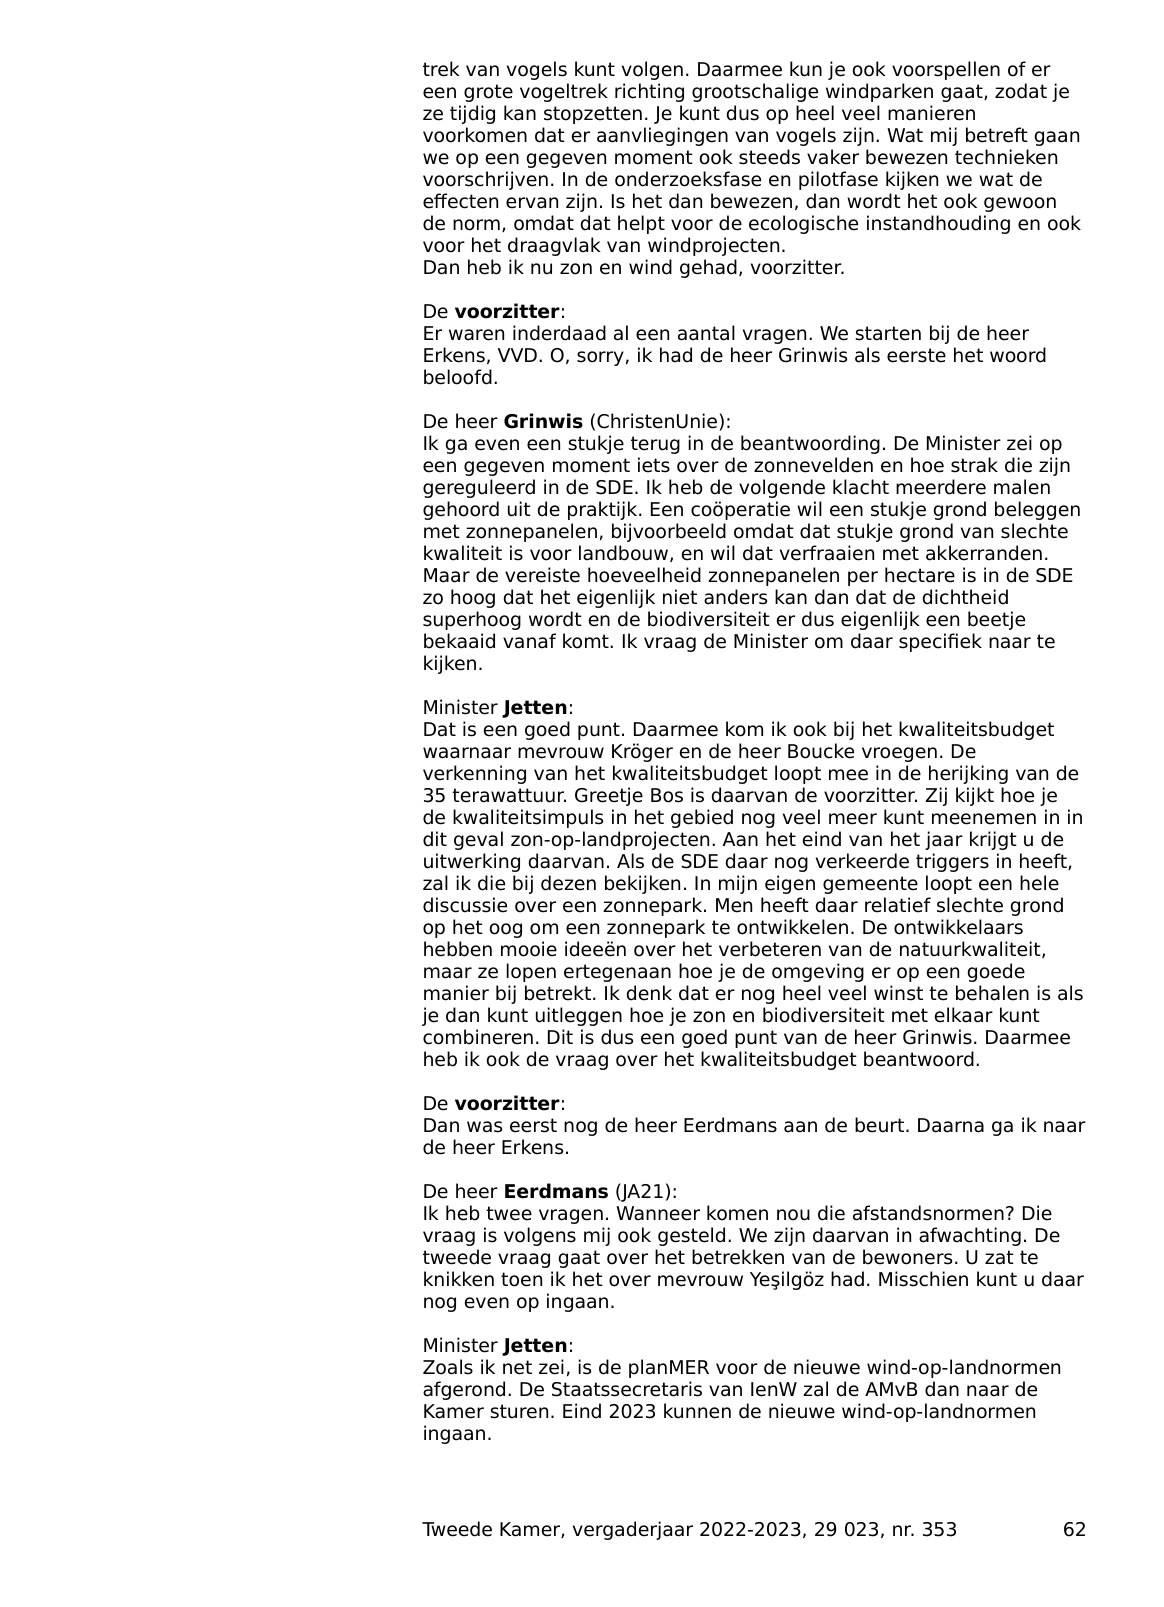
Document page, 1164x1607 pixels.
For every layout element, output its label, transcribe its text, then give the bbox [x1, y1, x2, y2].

text Zoals ik net zei, is de planMER voor de nieuwe wind-op-landnormen afgerond. De Staatssecretaris van IenW zal de AMvB dan naar de Kamer sturen. Eind 2023 kunnen de nieuwe wind-op-landnormen ingaan. [422, 1357, 1087, 1445]
text Minister Jetten: [422, 1335, 1087, 1357]
text Minister Jetten: [422, 697, 1087, 719]
text De voorzitter: [422, 301, 1087, 323]
text Er waren inderdaad al een aantal vragen. We starten bij de heer Erkens, VVD. O, sorry, ik had de heer Grinwis als eerste het woord beloofd. [422, 323, 1087, 389]
text Dan heb ik nu zon en wind gehad, voorzitter. [422, 257, 1087, 279]
text De heer Grinwis (ChristenUnie): [422, 411, 1087, 433]
text De voorzitter: [422, 1093, 1087, 1115]
text Dat is een goed punt. Daarmee kom ik ook bij het kwaliteitsbudget waarnaar mevrouw Kröger en de heer Boucke vroegen. De verkenning van het kwaliteitsbudget loopt mee in de herijking van de 35 terawattuur. Greetje Bos is daarvan de voorzitter. Zij kijkt hoe je de kwaliteitsimpuls in het gebied nog veel meer kunt meenemen in in dit geval zon-op-landprojecten. Aan het eind van het jaar krijgt u de uitwerking daarvan. Als de SDE daar nog verkeerde triggers in heeft, zal ik die bij dezen bekijken. In mijn eigen gemeente loopt een hele discussie over een zonnepark. Men heeft daar relatief slechte grond op het oog om een zonnepark te ontwikkelen. De ontwikkelaars hebben mooie ideeën over het verbeteren van de natuurkwaliteit, maar ze lopen ertegenaan hoe je de omgeving er op een goede manier bij betrekt. Ik denk dat er nog heel veel winst te behalen is als je dan kunt uitleggen hoe je zon en biodiversiteit met elkaar kunt combineren. Dit is dus een goed punt van de heer Grinwis. Daarmee heb ik ook de vraag over het kwaliteitsbudget beantwoord. [422, 719, 1087, 1071]
text trek van vogels kunt volgen. Daarmee kun je ook voorspellen of er een grote vogeltrek richting grootschalige windparken gaat, zodat je ze tijdig kan stopzetten. Je kunt dus op heel veel manieren voorkomen dat er aanvliegingen van vogels zijn. Wat mij betreft gaan we op een gegeven moment ook steeds vaker bewezen technieken voorschrijven. In de onderzoeksfase en pilotfase kijken we wat de effecten ervan zijn. Is het dan bewezen, dan wordt het ook gewoon de norm, omdat dat helpt voor de ecologische instandhouding en ook voor het draagvlak van windprojecten. [422, 59, 1087, 257]
text Ik ga even een stukje terug in de beantwoording. De Minister zei op een gegeven moment iets over de zonnevelden en hoe strak die zijn gereguleerd in de SDE. Ik heb de volgende klacht meerdere malen gehoord uit de praktijk. Een coöperatie wil een stukje grond beleggen met zonnepanelen, bijvoorbeeld omdat dat stukje grond van slechte kwaliteit is voor landbouw, en wil dat verfraaien met akkerranden. Maar de vereiste hoeveelheid zonnepanelen per hectare is in de SDE zo hoog dat het eigenlijk niet anders kan dan dat de dichtheid superhoog wordt en de biodiversiteit er dus eigenlijk een beetje bekaaid vanaf komt. Ik vraag de Minister om daar specifiek naar te kijken. [422, 433, 1087, 675]
text Ik heb twee vragen. Wanneer komen nou die afstandsnormen? Die vraag is volgens mij ook gesteld. We zijn daarvan in afwachting. De tweede vraag gaat over het betrekken van de bewoners. U zat te knikken toen ik het over mevrouw Yeşilgöz had. Misschien kunt u daar nog even op ingaan. [422, 1203, 1087, 1313]
text Dan was eerst nog de heer Eerdmans aan de beurt. Daarna ga ik naar de heer Erkens. [422, 1115, 1087, 1159]
text De heer Eerdmans (JA21): [422, 1181, 1087, 1203]
